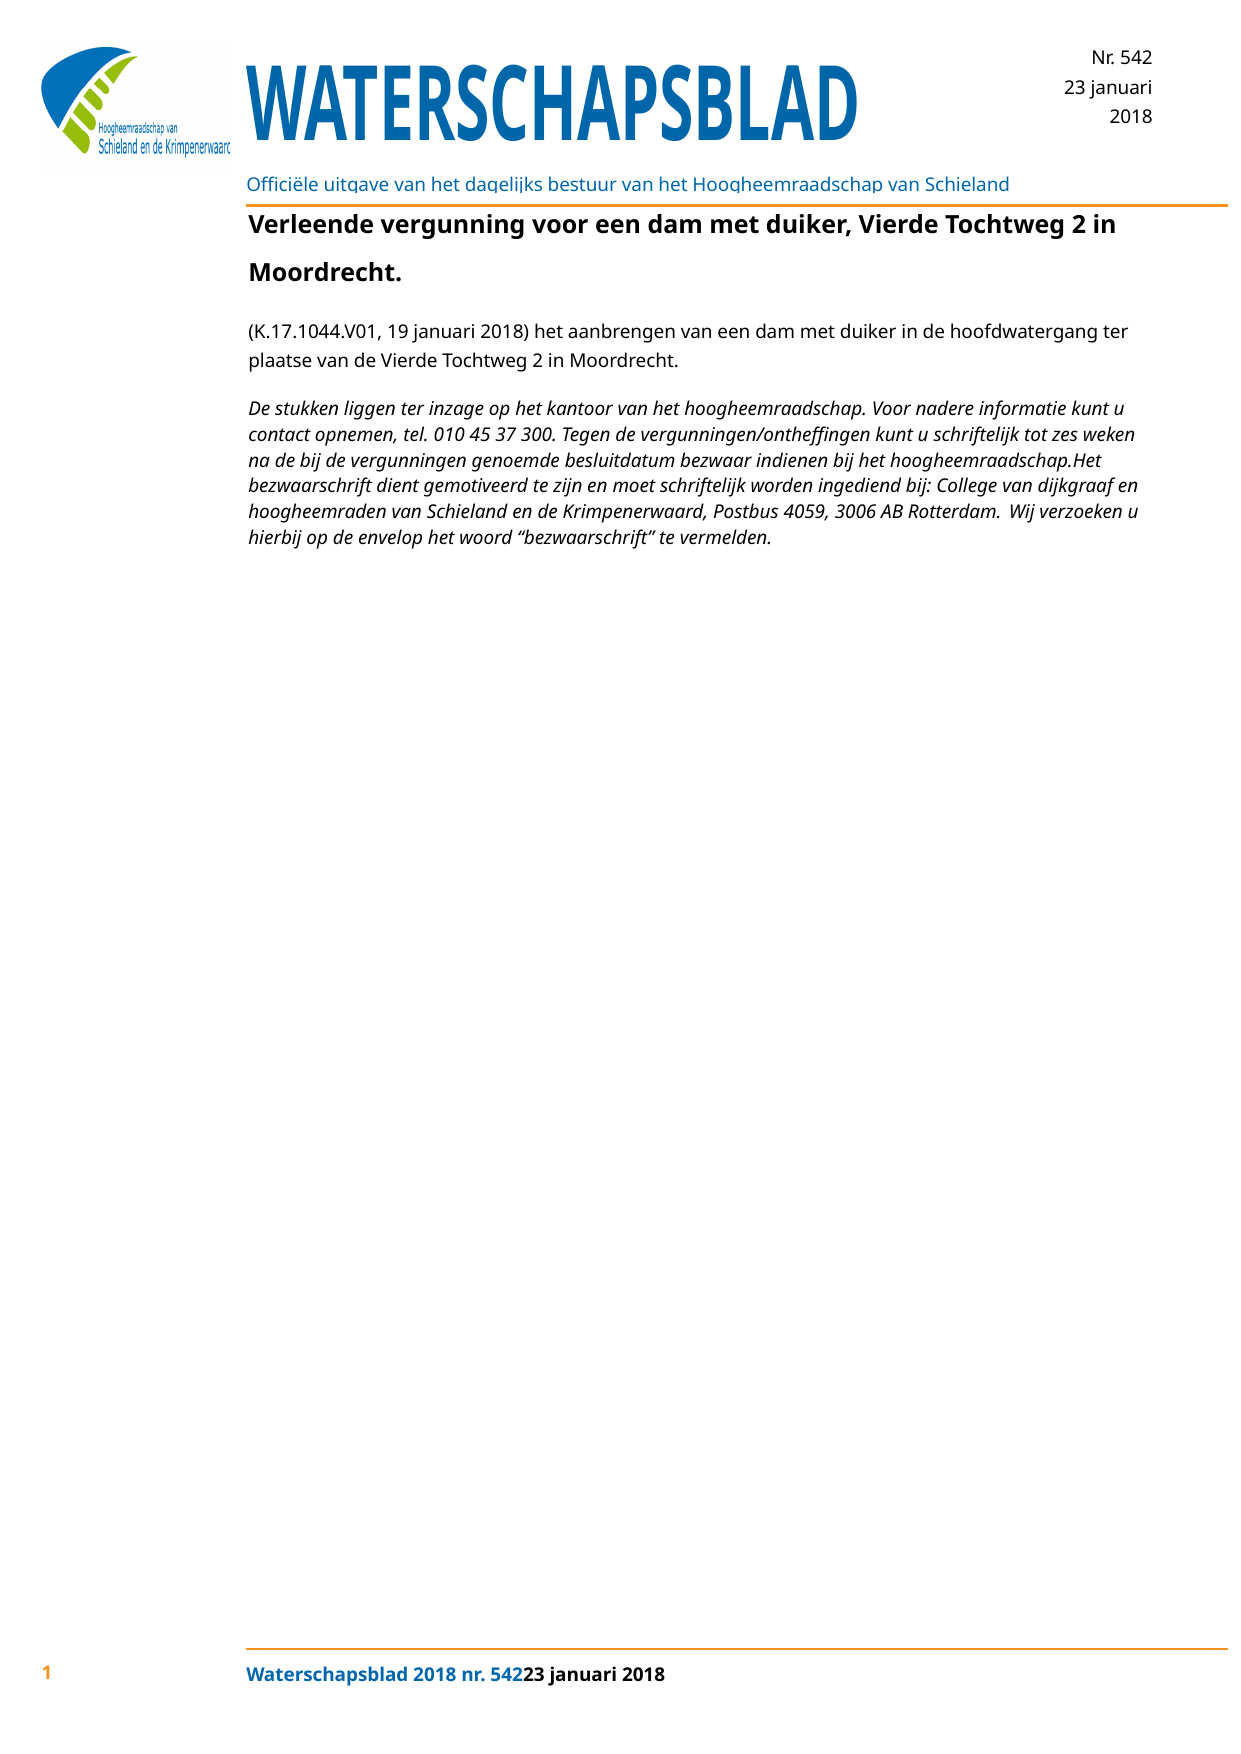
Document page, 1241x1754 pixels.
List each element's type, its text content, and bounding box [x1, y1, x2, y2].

text De stukken liggen ter inzage op het kantoor van het hoogheemraadschap. Voor nadere informatie kunt u contact opnemen, tel. 010 45 37 300. Tegen de vergunningen/ontheffingen kunt u schriftelijk tot zes weken na de bij de vergunningen genoemde besluitdatum bezwaar indienen bij het hoogheemraadschap.Het bezwaarschrift dient gemotiveerd te zijn en moet schriftelijk worden ingediend bij: College van dijkgraaf en hoogheemraden van Schieland en de Krimpenerwaard, Postbus 4059, 3006 AB Rotterdam. Wij verzoeken u hierbij op de envelop het woord “bezwaarschrift” te vermelden. [248, 395, 1152, 550]
text Verleende vergunning voor een dam met duiker, Vierde Tochtweg 2 in Moordrecht. [248, 207, 1152, 288]
text (K.17.1044.V01, 19 januari 2018) het aanbrengen van een dam met duiker in de hoofdwatergang ter plaatse van de Vierde Tochtweg 2 in Moordrecht. [248, 318, 1152, 373]
picture [41, 47, 231, 172]
